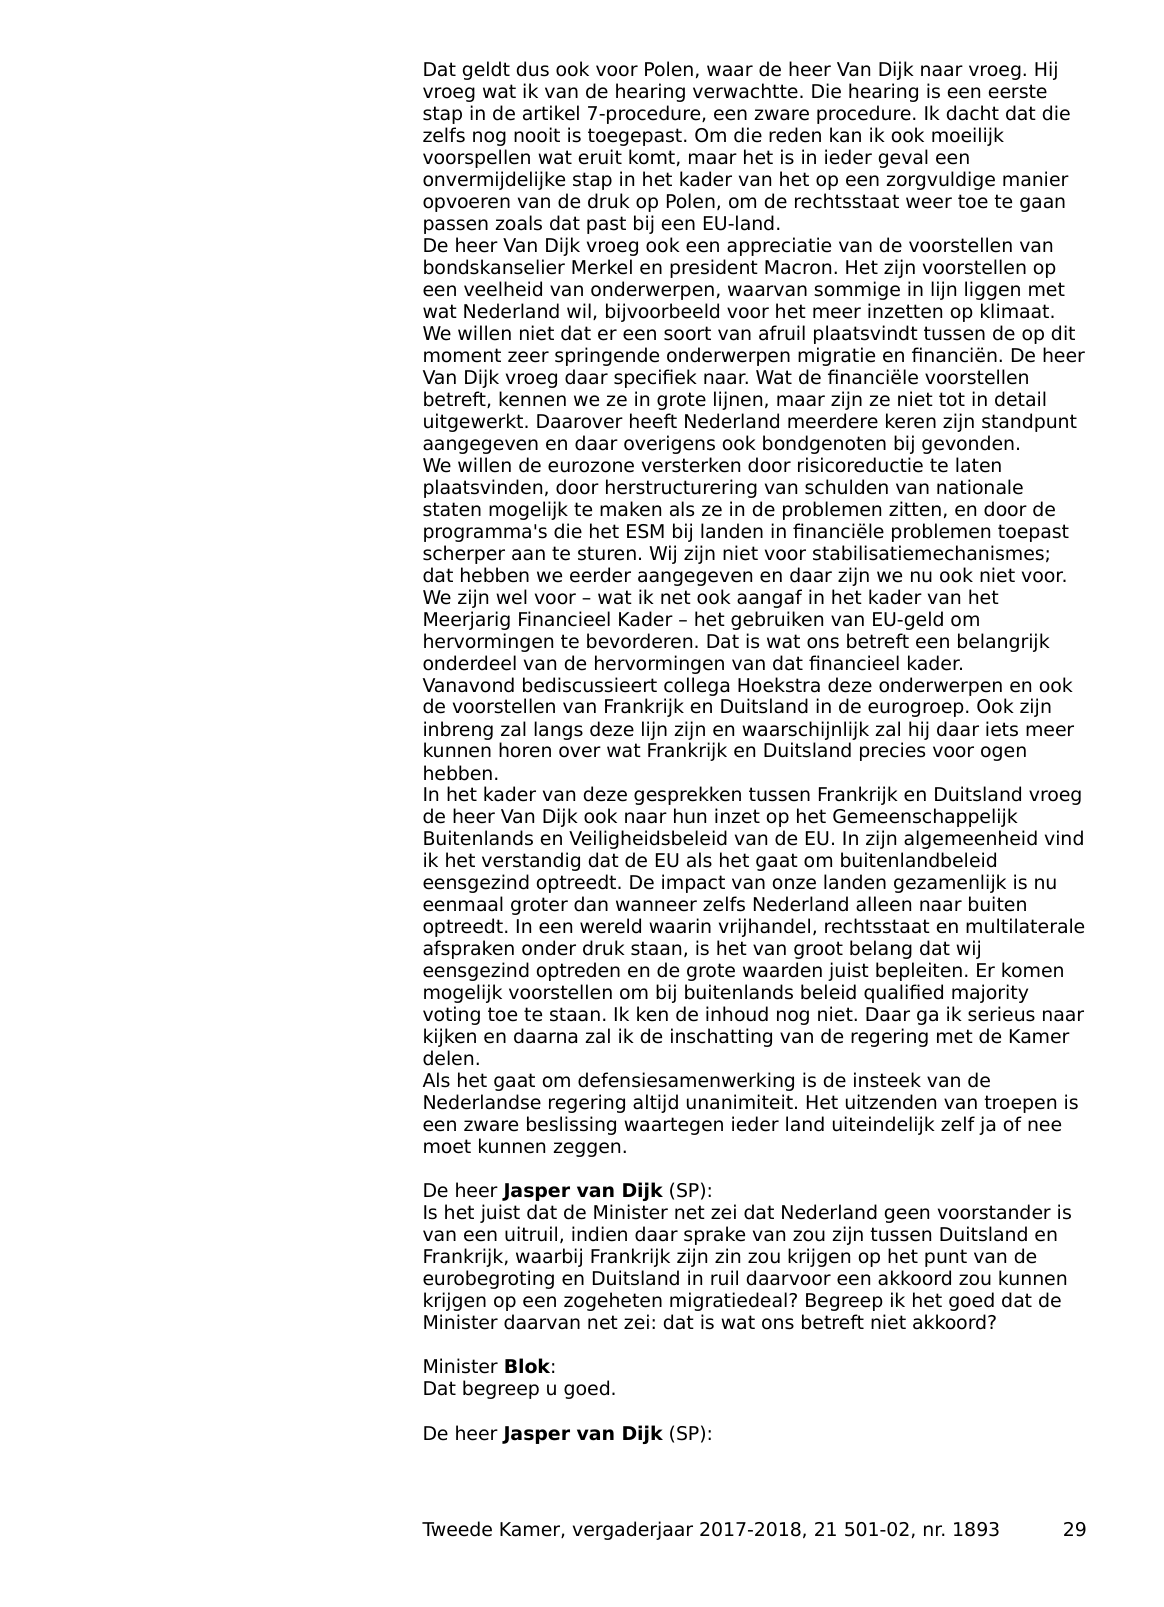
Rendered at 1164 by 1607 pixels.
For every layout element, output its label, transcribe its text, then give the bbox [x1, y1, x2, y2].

text We willen de eurozone versterken door risicoreductie te laten plaatsvinden, door herstructurering van schulden van nationale staten mogelijk te maken als ze in de problemen zitten, en door de programma's die het ESM bij landen in financiële problemen toepast scherper aan te sturen. Wij zijn niet voor stabilisatiemechanismes; dat hebben we eerder aangegeven en daar zijn we nu ook niet voor. We zijn wel voor – wat ik net ook aangaf in het kader van het Meerjarig Financieel Kader – het gebruiken van EU-geld om hervormingen te bevorderen. Dat is wat ons betreft een belangrijk onderdeel van de hervormingen van dat financieel kader. [422, 455, 1087, 674]
text Dat begreep u goed. [422, 1378, 1087, 1400]
text Vanavond bediscussieert collega Hoekstra deze onderwerpen en ook de voorstellen van Frankrijk en Duitsland in de eurogroep. Ook zijn inbreng zal langs deze lijn zijn en waarschijnlijk zal hij daar iets meer kunnen horen over wat Frankrijk en Duitsland precies voor ogen hebben. [422, 674, 1087, 784]
text Als het gaat om defensiesamenwerking is de insteek van de Nederlandse regering altijd unanimiteit. Het uitzenden van troepen is een zware beslissing waartegen ieder land uiteindelijk zelf ja of nee moet kunnen zeggen. [422, 1070, 1087, 1158]
text Is het juist dat de Minister net zei dat Nederland geen voorstander is van een uitruil, indien daar sprake van zou zijn tussen Duitsland en Frankrijk, waarbij Frankrijk zijn zin zou krijgen op het punt van de eurobegroting en Duitsland in ruil daarvoor een akkoord zou kunnen krijgen op een zogeheten migratiedeal? Begreep ik het goed dat de Minister daarvan net zei: dat is wat ons betreft niet akkoord? [422, 1202, 1087, 1334]
text De heer Van Dijk vroeg ook een appreciatie van de voorstellen van bondskanselier Merkel en president Macron. Het zijn voorstellen op een veelheid van onderwerpen, waarvan sommige in lijn liggen met wat Nederland wil, bijvoorbeeld voor het meer inzetten op klimaat. We willen niet dat er een soort van afruil plaatsvindt tussen de op dit moment zeer springende onderwerpen migratie en financiën. De heer Van Dijk vroeg daar specifiek naar. Wat de financiële voorstellen betreft, kennen we ze in grote lijnen, maar zijn ze niet tot in detail uitgewerkt. Daarover heeft Nederland meerdere keren zijn standpunt aangegeven en daar overigens ook bondgenoten bij gevonden. [422, 235, 1087, 455]
text Minister Blok: [422, 1356, 1087, 1378]
text Dat geldt dus ook voor Polen, waar de heer Van Dijk naar vroeg. Hij vroeg wat ik van de hearing verwachtte. Die hearing is een eerste stap in de artikel 7-procedure, een zware procedure. Ik dacht dat die zelfs nog nooit is toegepast. Om die reden kan ik ook moeilijk voorspellen wat eruit komt, maar het is in ieder geval een onvermijdelijke stap in het kader van het op een zorgvuldige manier opvoeren van de druk op Polen, om de rechtsstaat weer toe te gaan passen zoals dat past bij een EU-land. [422, 59, 1087, 235]
text De heer Jasper van Dijk (SP): [422, 1180, 1087, 1202]
text In het kader van deze gesprekken tussen Frankrijk en Duitsland vroeg de heer Van Dijk ook naar hun inzet op het Gemeenschappelijk Buitenlands en Veiligheidsbeleid van de EU. In zijn algemeenheid vind ik het verstandig dat de EU als het gaat om buitenlandbeleid eensgezind optreedt. De impact van onze landen gezamenlijk is nu eenmaal groter dan wanneer zelfs Nederland alleen naar buiten optreedt. In een wereld waarin vrijhandel, rechtsstaat en multilaterale afspraken onder druk staan, is het van groot belang dat wij eensgezind optreden en de grote waarden juist bepleiten. Er komen mogelijk voorstellen om bij buitenlands beleid qualified majority voting toe te staan. Ik ken de inhoud nog niet. Daar ga ik serieus naar kijken en daarna zal ik de inschatting van de regering met de Kamer delen. [422, 784, 1087, 1070]
text De heer Jasper van Dijk (SP): [422, 1422, 1087, 1444]
